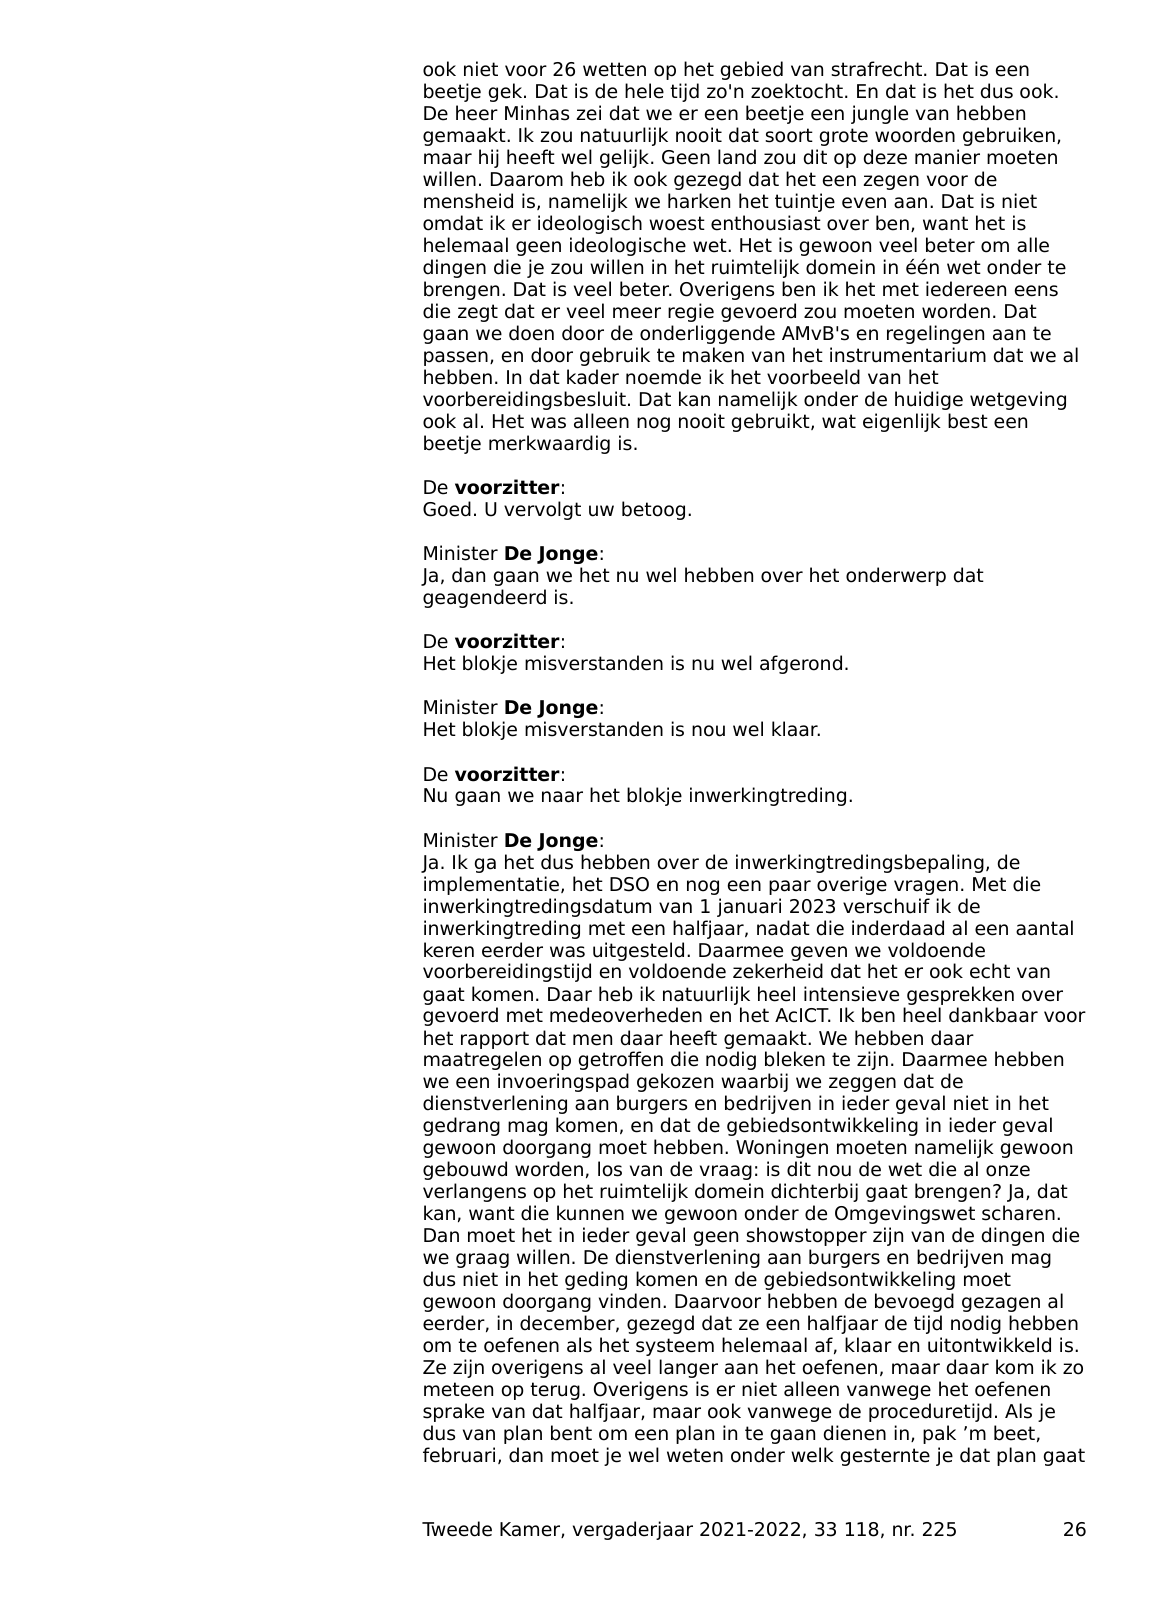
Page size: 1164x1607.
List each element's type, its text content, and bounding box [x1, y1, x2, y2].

text ook niet voor 26 wetten op het gebied van strafrecht. Dat is een beetje gek. Dat is de hele tijd zo'n zoektocht. En dat is het dus ook. De heer Minhas zei dat we er een beetje een jungle van hebben gemaakt. Ik zou natuurlijk nooit dat soort grote woorden gebruiken, maar hij heeft wel gelijk. Geen land zou dit op deze manier moeten willen. Daarom heb ik ook gezegd dat het een zegen voor de mensheid is, namelijk we harken het tuintje even aan. Dat is niet omdat ik er ideologisch woest enthousiast over ben, want het is helemaal geen ideologische wet. Het is gewoon veel beter om alle dingen die je zou willen in het ruimtelijk domein in één wet onder te brengen. Dat is veel beter. Overigens ben ik het met iedereen eens die zegt dat er veel meer regie gevoerd zou moeten worden. Dat gaan we doen door de onderliggende AMvB's en regelingen aan te passen, en door gebruik te maken van het instrumentarium dat we al hebben. In dat kader noemde ik het voorbeeld van het voorbereidingsbesluit. Dat kan namelijk onder de huidige wetgeving ook al. Het was alleen nog nooit gebruikt, wat eigenlijk best een beetje merkwaardig is. [422, 59, 1087, 455]
text Het blokje misverstanden is nu wel afgerond. [422, 653, 1087, 675]
text Goed. U vervolgt uw betoog. [422, 499, 1087, 521]
text Ja, dan gaan we het nu wel hebben over het onderwerp dat geagendeerd is. [422, 565, 1087, 609]
text Het blokje misverstanden is nou wel klaar. [422, 719, 1087, 741]
text De voorzitter: [422, 631, 1087, 653]
text De voorzitter: [422, 763, 1087, 785]
text Minister De Jonge: [422, 543, 1087, 565]
text Minister De Jonge: [422, 697, 1087, 719]
text Ja. Ik ga het dus hebben over de inwerkingtredingsbepaling, de implementatie, het DSO en nog een paar overige vragen. Met die inwerkingtredingsdatum van 1 januari 2023 verschuif ik de inwerkingtreding met een halfjaar, nadat die inderdaad al een aantal keren eerder was uitgesteld. Daarmee geven we voldoende voorbereidingstijd en voldoende zekerheid dat het er ook echt van gaat komen. Daar heb ik natuurlijk heel intensieve gesprekken over gevoerd met medeoverheden en het AcICT. Ik ben heel dankbaar voor het rapport dat men daar heeft gemaakt. We hebben daar maatregelen op getroffen die nodig bleken te zijn. Daarmee hebben we een invoeringspad gekozen waarbij we zeggen dat de dienstverlening aan burgers en bedrijven in ieder geval niet in het gedrang mag komen, en dat de gebiedsontwikkeling in ieder geval gewoon doorgang moet hebben. Woningen moeten namelijk gewoon gebouwd worden, los van de vraag: is dit nou de wet die al onze verlangens op het ruimtelijk domein dichterbij gaat brengen? Ja, dat kan, want die kunnen we gewoon onder de Omgevingswet scharen. Dan moet het in ieder geval geen showstopper zijn van de dingen die we graag willen. De dienstverlening aan burgers en bedrijven mag dus niet in het geding komen en de gebiedsontwikkeling moet gewoon doorgang vinden. Daarvoor hebben de bevoegd gezagen al eerder, in december, gezegd dat ze een halfjaar de tijd nodig hebben om te oefenen als het systeem helemaal af, klaar en uitontwikkeld is. Ze zijn overigens al veel langer aan het oefenen, maar daar kom ik zo meteen op terug. Overigens is er niet alleen vanwege het oefenen sprake van dat halfjaar, maar ook vanwege de proceduretijd. Als je dus van plan bent om een plan in te gaan dienen in, pak ’m beet, februari, dan moet je wel weten onder welk gesternte je dat plan gaat [422, 852, 1087, 1467]
text Minister De Jonge: [422, 829, 1087, 852]
text Nu gaan we naar het blokje inwerkingtreding. [422, 785, 1087, 807]
text De voorzitter: [422, 477, 1087, 499]
